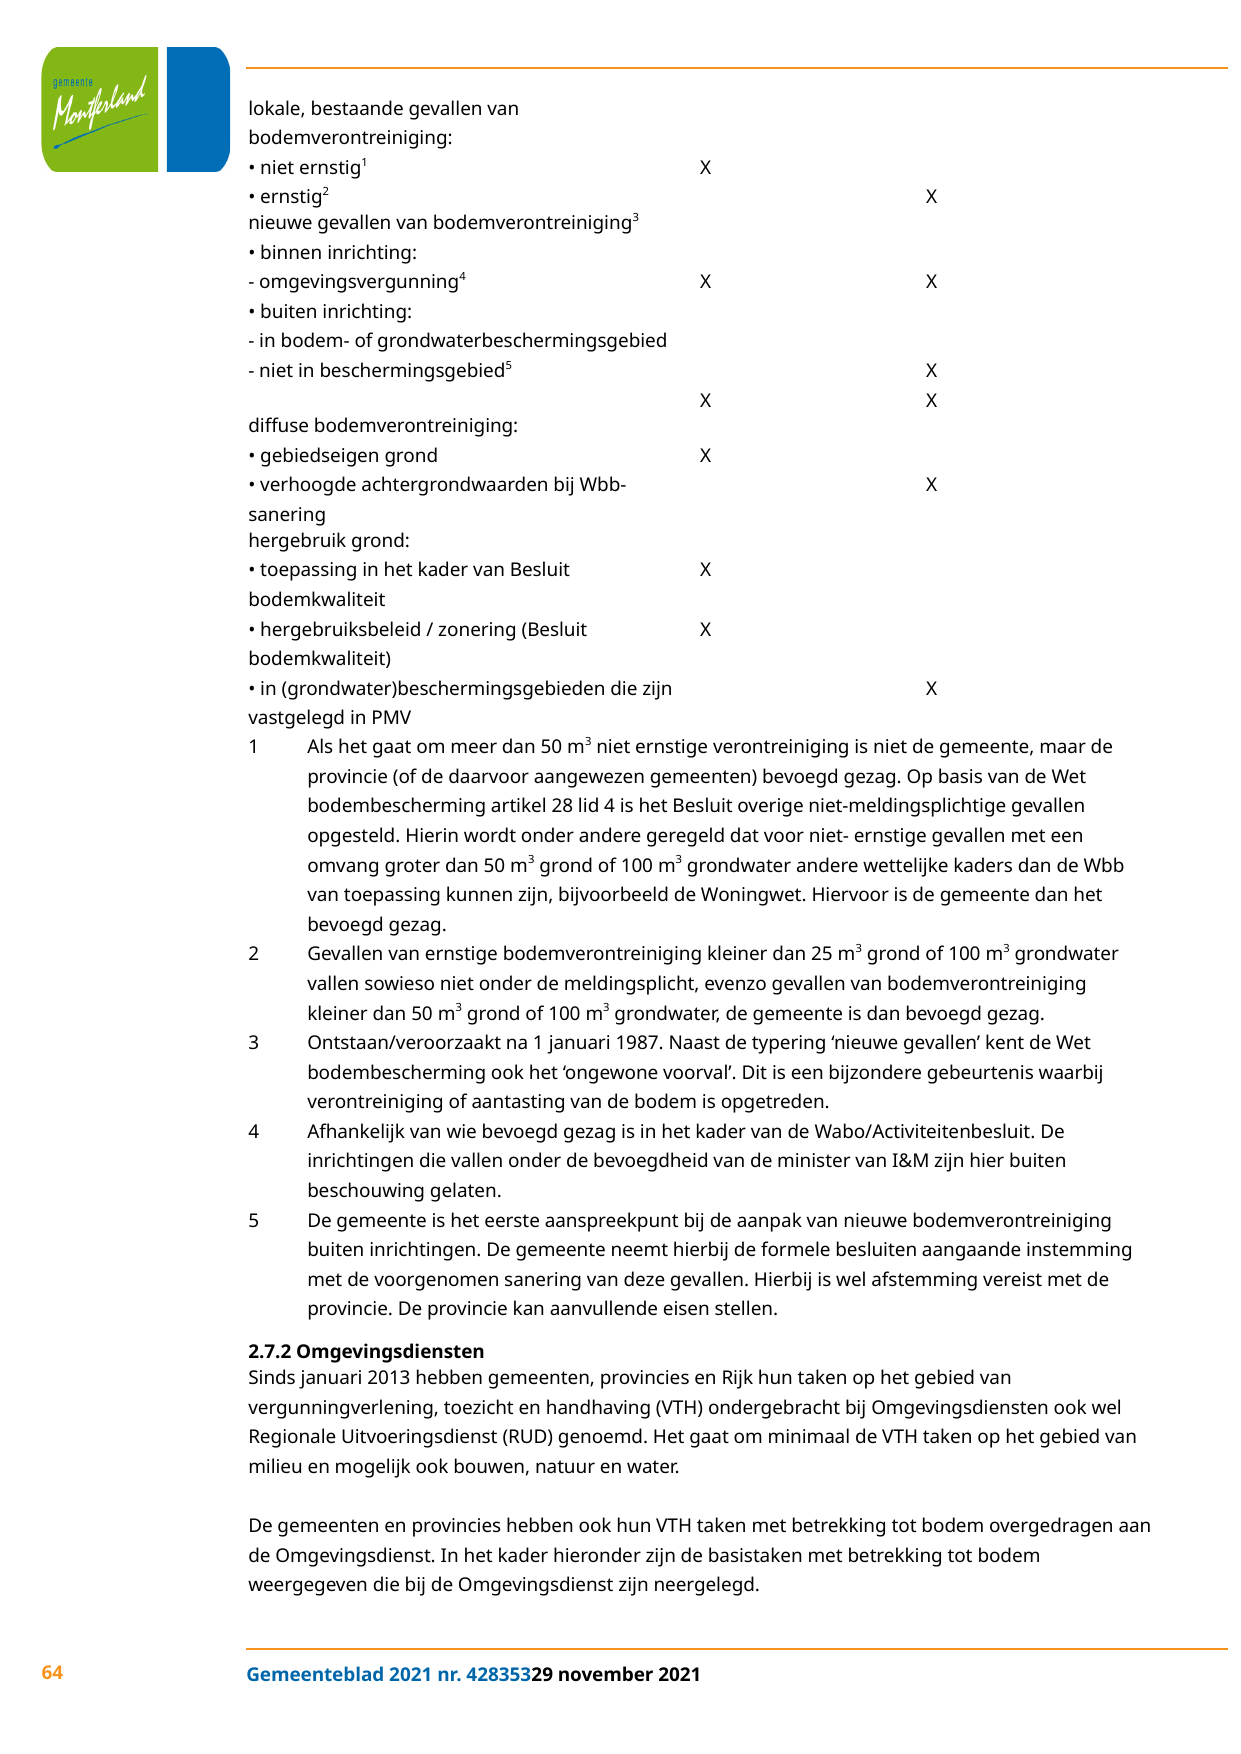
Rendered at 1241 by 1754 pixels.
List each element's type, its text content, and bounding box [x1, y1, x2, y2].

table_cell X [926, 413, 1152, 527]
table_cell X X [700, 527, 926, 730]
list De gemeente is het eerste aanspreekpunt bij de aanpak van nieuwe bodemverontreiniging buiten inrichtingen. De gemeente neemt hierbij de formele besluiten aangaande instemming met de voorgenomen sanering van deze gevallen. Hierbij is wel afstemming vereist met de provincie. De provincie kan aanvullende eisen stellen. [248, 1207, 1152, 1321]
picture [41, 47, 231, 172]
table_cell hergebruik grond: • toepassing in het kader van Besluit bodemkwaliteit • hergebruiksbeleid / zonering (Besluit bodemkwaliteit) • in (grondwater)beschermingsgebieden die zijn vastgelegd in PMV [248, 527, 700, 730]
text 2.7.2 Omgevingsdiensten [248, 1339, 1152, 1364]
table_cell X [926, 95, 1152, 209]
text De gemeenten en provincies hebben ook hun VTH taken met betrekking tot bodem overgedragen aan de Omgevingsdienst. In het kader hieronder zijn de basistaken met betrekking tot bodem weergegeven die bij de Omgevingsdienst zijn neergelegd. [248, 1512, 1152, 1597]
list Afhankelijk van wie bevoegd gezag is in het kader van de Wabo/Activiteitenbesluit. De inrichtingen die vallen onder de bevoegdheid van de minister van I&M zijn hier buiten beschouwing gelaten. [248, 1118, 1152, 1203]
list Ontstaan/veroorzaakt na 1 januari 1987. Naast de typering ‘nieuwe gevallen’ kent de Wet bodembescherming ook het ‘ongewone voorval’. Dit is een bijzondere gebeurtenis waarbij verontreiniging of aantasting van de bodem is opgetreden. [248, 1029, 1152, 1114]
table_cell X X [700, 209, 926, 412]
table_cell X [700, 95, 926, 209]
list Gevallen van ernstige bodemverontreiniging kleiner dan 25 m3 grond of 100 m3 grondwater vallen sowieso niet onder de meldingsplicht, evenzo gevallen van bodemverontreiniging kleiner dan 50 m3 grond of 100 m3 grondwater, de gemeente is dan bevoegd gezag. [248, 941, 1152, 1025]
table_cell X [926, 527, 1152, 730]
table_cell X [700, 413, 926, 527]
table_cell nieuwe gevallen van bodemverontreiniging3 • binnen inrichting: - omgevingsvergunning4 • buiten inrichting: - in bodem- of grondwaterbeschermingsgebied - niet in beschermingsgebied5 [248, 209, 700, 412]
table_cell lokale, bestaande gevallen van bodemverontreiniging: • niet ernstig1 • ernstig2 [248, 95, 700, 209]
table_cell X X X [926, 209, 1152, 412]
table_cell diffuse bodemverontreiniging: • gebiedseigen grond • verhoogde achtergrondwaarden bij Wbb-sanering [248, 413, 700, 527]
list Als het gaat om meer dan 50 m3 niet ernstige verontreiniging is niet de gemeente, maar de provincie (of de daarvoor aangewezen gemeenten) bevoegd gezag. Op basis van de Wet bodembescherming artikel 28 lid 4 is het Besluit overige niet-meldingsplichtige gevallen opgesteld. Hierin wordt onder andere geregeld dat voor niet- ernstige gevallen met een omvang groter dan 50 m3 grond of 100 m3 grondwater andere wettelijke kaders dan de Wbb van toepassing kunnen zijn, bijvoorbeeld de Woningwet. Hiervoor is de gemeente dan het bevoegd gezag. [248, 733, 1152, 937]
text Sinds januari 2013 hebben gemeenten, provincies en Rijk hun taken op het gebied van vergunningverlening, toezicht en handhaving (VTH) ondergebracht bij Omgevingsdiensten ook wel Regionale Uitvoeringsdienst (RUD) genoemd. Het gaat om minimaal de VTH taken op het gebied van milieu en mogelijk ook bouwen, natuur en water. [248, 1364, 1152, 1479]
